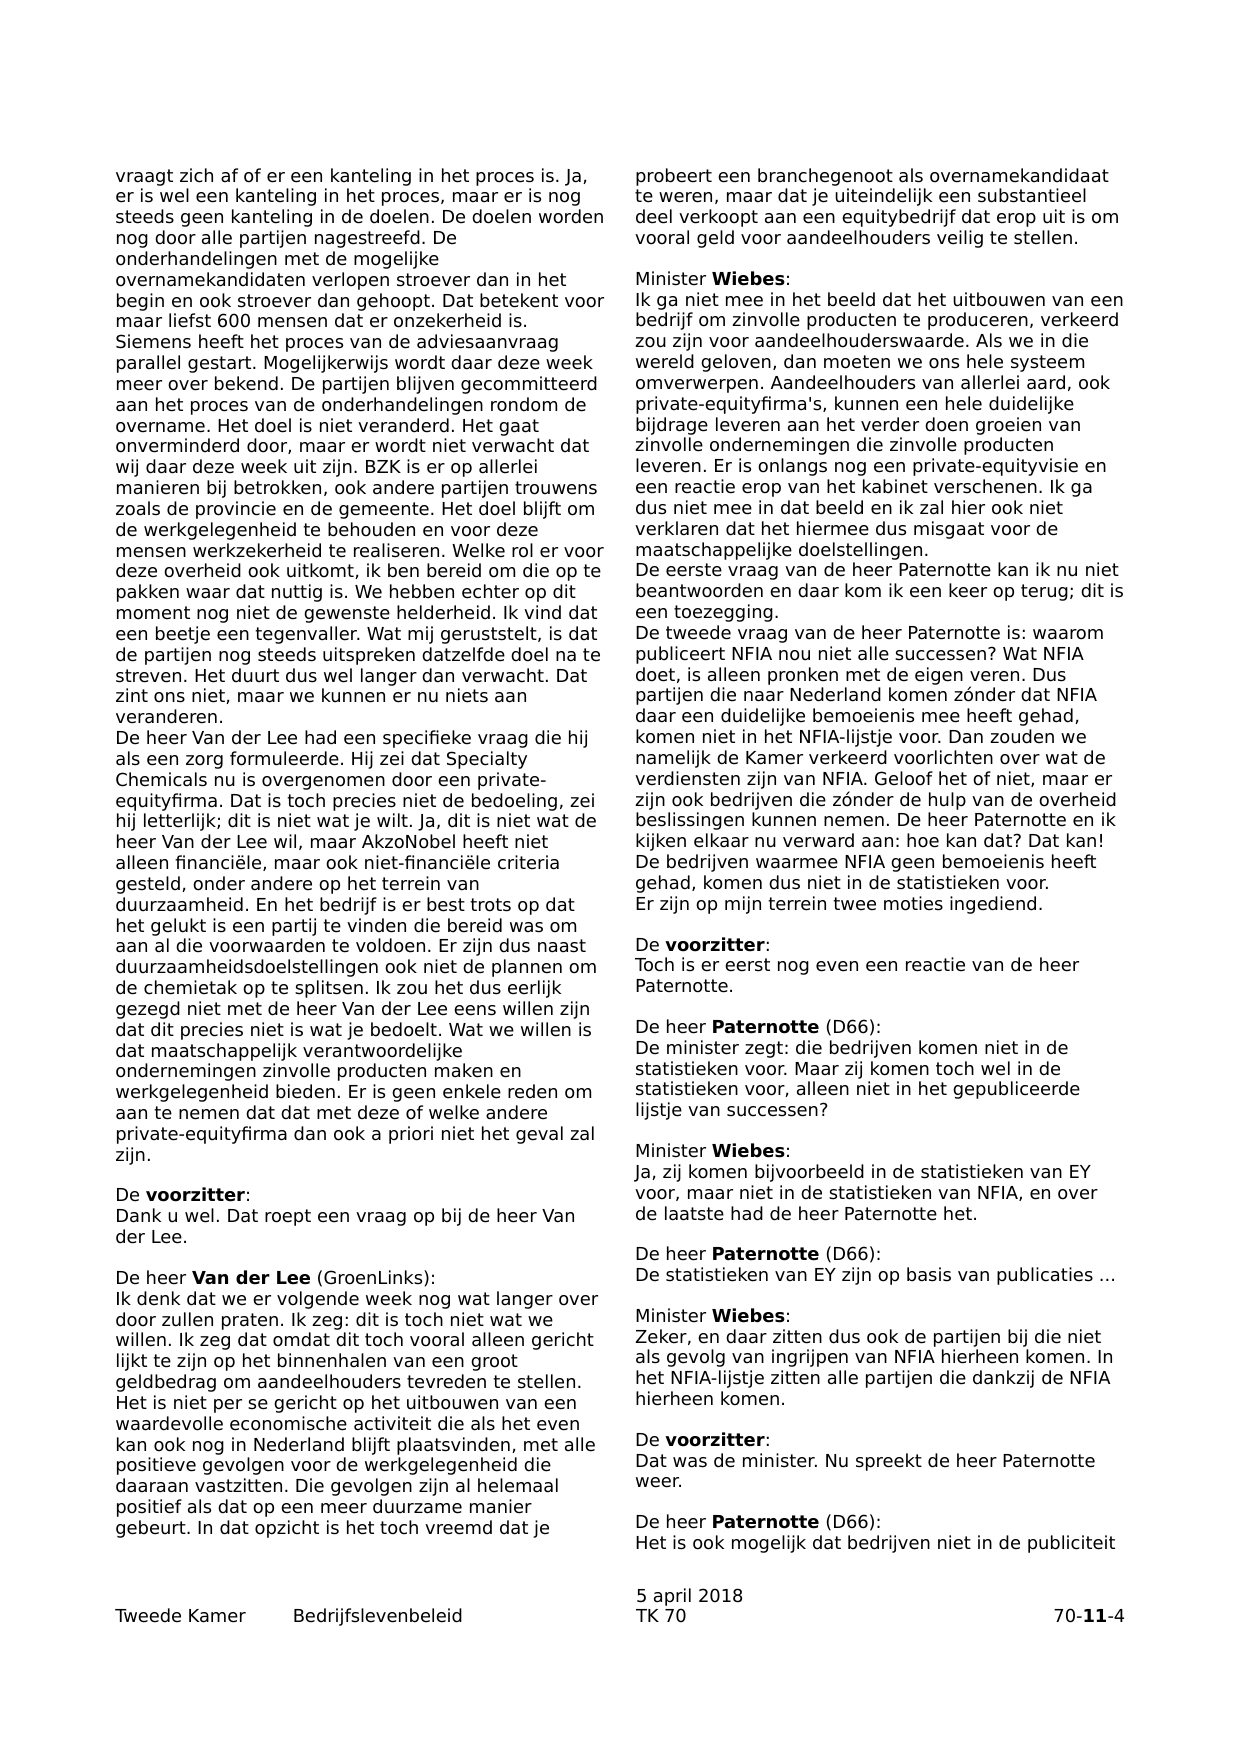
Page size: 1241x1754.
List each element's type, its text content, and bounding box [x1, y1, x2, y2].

text Het is ook mogelijk dat bedrijven niet in de publiciteit [635, 1533, 1125, 1554]
text probeert een branchegenoot als overnamekandidaat te weren, maar dat je uiteindelijk een substantieel deel verkoopt aan een equitybedrijf dat erop uit is om vooral geld voor aandeelhouders veilig te stellen. [635, 165, 1125, 249]
text De eerste vraag van de heer Paternotte kan ik nu niet beantwoorden en daar kom ik een keer op terug; dit is een toezegging. [635, 560, 1125, 623]
text Minister Wiebes: [635, 1141, 1125, 1162]
text Ik ga niet mee in het beeld dat het uitbouwen van een bedrijf om zinvolle producten te produceren, verkeerd zou zijn voor aandeelhouderswaarde. Als we in die wereld geloven, dan moeten we ons hele systeem omverwerpen. Aandeelhouders van allerlei aard, ook private-equityfirma's, kunnen een hele duidelijke bijdrage leveren aan het verder doen groeien van zinvolle ondernemingen die zinvolle producten leveren. Er is onlangs nog een private-equityvisie en een reactie erop van het kabinet verschenen. Ik ga dus niet mee in dat beeld en ik zal hier ook niet verklaren dat het hiermee dus misgaat voor de maatschappelijke doelstellingen. [635, 289, 1125, 560]
text De voorzitter: [635, 934, 1125, 955]
text vraagt zich af of er een kanteling in het proces is. Ja, er is wel een kanteling in het proces, maar er is nog steeds geen kanteling in de doelen. De doelen worden nog door alle partijen nagestreefd. De onderhandelingen met de mogelijke overnamekandidaten verlopen stroever dan in het begin en ook stroever dan gehoopt. Dat betekent voor maar liefst 600 mensen dat er onzekerheid is. [115, 165, 605, 332]
text Toch is er eerst nog even een reactie van de heer Paternotte. [635, 955, 1125, 997]
text De heer Paternotte (D66): [635, 1017, 1125, 1037]
text De heer Paternotte (D66): [635, 1244, 1125, 1265]
text Minister Wiebes: [635, 1306, 1125, 1326]
text Ja, zij komen bijvoorbeeld in de statistieken van EY voor, maar niet in de statistieken van NFIA, en over de laatste had de heer Paternotte het. [635, 1162, 1125, 1224]
text De voorzitter: [115, 1185, 605, 1206]
text Dat was de minister. Nu spreekt de heer Paternotte weer. [635, 1450, 1125, 1492]
text Ik denk dat we er volgende week nog wat langer over door zullen praten. Ik zeg: dit is toch niet wat we willen. Ik zeg dat omdat dit toch vooral alleen gericht lijkt te zijn op het binnenhalen van een groot geldbedrag om aandeelhouders tevreden te stellen. Het is niet per se gericht op het uitbouwen van een waardevolle economische activiteit die als het even kan ook nog in Nederland blijft plaatsvinden, met alle positieve gevolgen voor de werkgelegenheid die daaraan vastzitten. Die gevolgen zijn al helemaal positief als dat op een meer duurzame manier gebeurt. In dat opzicht is het toch vreemd dat je [115, 1288, 605, 1538]
text Er zijn op mijn terrein twee moties ingediend. [635, 893, 1125, 914]
text De tweede vraag van de heer Paternotte is: waarom publiceert NFIA nou niet alle successen? Wat NFIA doet, is alleen pronken met de eigen veren. Dus partijen die naar Nederland komen zónder dat NFIA daar een duidelijke bemoeienis mee heeft gehad, komen niet in het NFIA-lijstje voor. Dan zouden we namelijk de Kamer verkeerd voorlichten over wat de verdiensten zijn van NFIA. Geloof het of niet, maar er zijn ook bedrijven die zónder de hulp van de overheid beslissingen kunnen nemen. De heer Paternotte en ik kijken elkaar nu verward aan: hoe kan dat? Dat kan! De bedrijven waarmee NFIA geen bemoeienis heeft gehad, komen dus niet in de statistieken voor. [635, 623, 1125, 893]
text De heer Paternotte (D66): [635, 1512, 1125, 1533]
text Dank u wel. Dat roept een vraag op bij de heer Van der Lee. [115, 1206, 605, 1248]
text De voorzitter: [635, 1430, 1125, 1450]
text De minister zegt: die bedrijven komen niet in de statistieken voor. Maar zij komen toch wel in de statistieken voor, alleen niet in het gepubliceerde lijstje van successen? [635, 1037, 1125, 1121]
text De heer Van der Lee (GroenLinks): [115, 1268, 605, 1288]
text De heer Van der Lee had een specifieke vraag die hij als een zorg formuleerde. Hij zei dat Specialty Chemicals nu is overgenomen door een private-equityfirma. Dat is toch precies niet de bedoeling, zei hij letterlijk; dit is niet wat je wilt. Ja, dit is niet wat de heer Van der Lee wil, maar AkzoNobel heeft niet alleen financiële, maar ook niet-financiële criteria gesteld, onder andere op het terrein van duurzaamheid. En het bedrijf is er best trots op dat het gelukt is een partij te vinden die bereid was om aan al die voorwaarden te voldoen. Er zijn dus naast duurzaamheidsdoelstellingen ook niet de plannen om de chemietak op te splitsen. Ik zou het dus eerlijk gezegd niet met de heer Van der Lee eens willen zijn dat dit precies niet is wat je bedoelt. Wat we willen is dat maatschappelijk verantwoordelijke ondernemingen zinvolle producten maken en werkgelegenheid bieden. Er is geen enkele reden om aan te nemen dat dat met deze of welke andere private-equityfirma dan ook a priori niet het geval zal zijn. [115, 728, 605, 1165]
text De statistieken van EY zijn op basis van publicaties ... [635, 1265, 1125, 1286]
text Siemens heeft het proces van de adviesaanvraag parallel gestart. Mogelijkerwijs wordt daar deze week meer over bekend. De partijen blijven gecommitteerd aan het proces van de onderhandelingen rondom de overname. Het doel is niet veranderd. Het gaat onverminderd door, maar er wordt niet verwacht dat wij daar deze week uit zijn. BZK is er op allerlei manieren bij betrokken, ook andere partijen trouwens zoals de provincie en de gemeente. Het doel blijft om de werkgelegenheid te behouden en voor deze mensen werkzekerheid te realiseren. Welke rol er voor deze overheid ook uitkomt, ik ben bereid om die op te pakken waar dat nuttig is. We hebben echter op dit moment nog niet de gewenste helderheid. Ik vind dat een beetje een tegenvaller. Wat mij geruststelt, is dat de partijen nog steeds uitspreken datzelfde doel na te streven. Het duurt dus wel langer dan verwacht. Dat zint ons niet, maar we kunnen er nu niets aan veranderen. [115, 332, 605, 728]
text Minister Wiebes: [635, 269, 1125, 289]
text Zeker, en daar zitten dus ook de partijen bij die niet als gevolg van ingrijpen van NFIA hierheen komen. In het NFIA-lijstje zitten alle partijen die dankzij de NFIA hierheen komen. [635, 1326, 1125, 1410]
